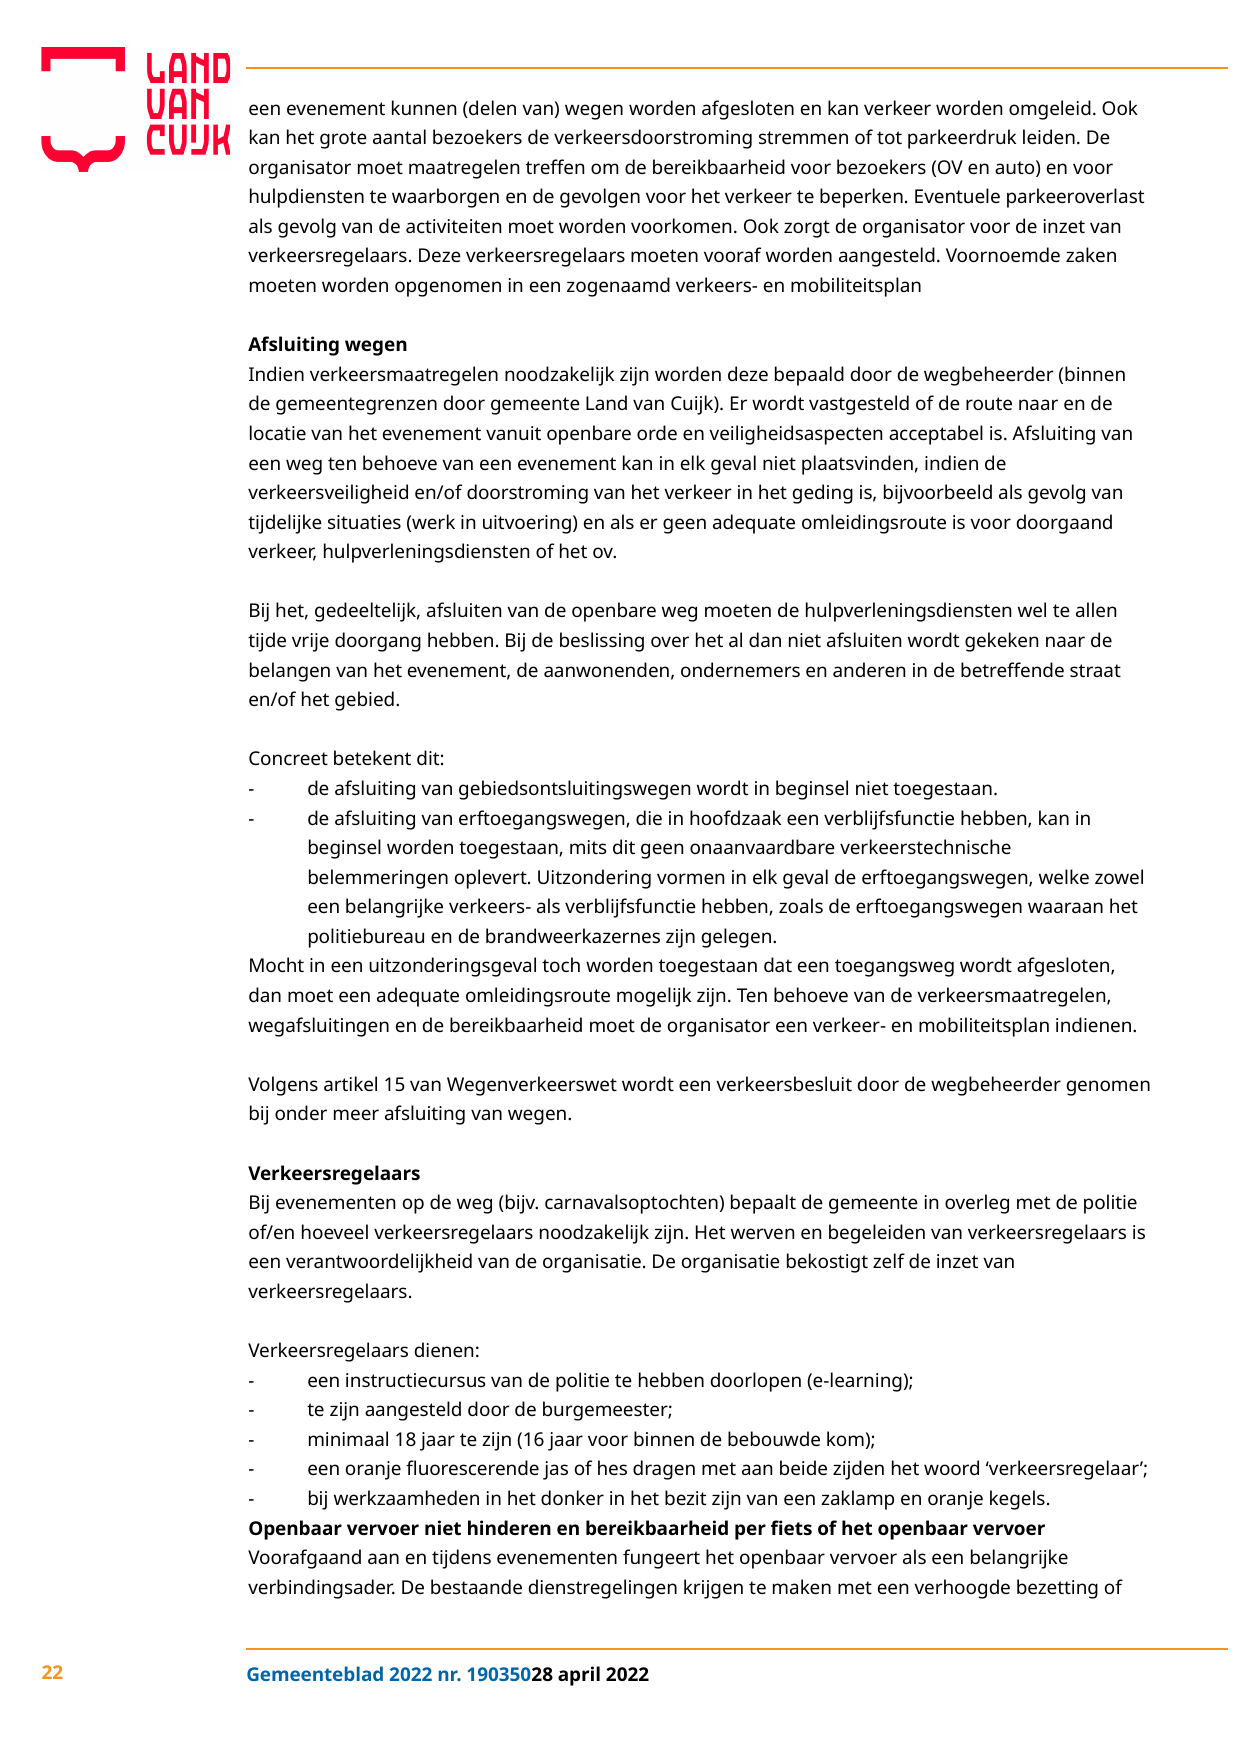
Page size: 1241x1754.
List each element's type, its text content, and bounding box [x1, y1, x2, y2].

list minimaal 18 jaar te zijn (16 jaar voor binnen de bebouwde kom); [248, 1426, 1152, 1452]
text Bij evenementen op de weg (bijv. carnavalsoptochten) bepaalt de gemeente in overleg met de politie of/en hoeveel verkeersregelaars noodzakelijk zijn. Het werven en begeleiden van verkeersregelaars is een verantwoordelijkheid van de organisatie. De organisatie bekostigt zelf de inzet van verkeersregelaars. [248, 1189, 1152, 1304]
text Volgens artikel 15 van Wegenverkeerswet wordt een verkeersbesluit door de wegbeheerder genomen bij onder meer afsluiting van wegen. [248, 1071, 1152, 1126]
text Voorafgaand aan en tijdens evenementen fungeert het openbaar vervoer als een belangrijke verbindingsader. De bestaande dienstregelingen krijgen te maken met een verhoogde bezetting of [248, 1544, 1152, 1600]
text Openbaar vervoer niet hinderen en bereikbaarheid per fiets of het openbaar vervoer [248, 1515, 1152, 1541]
list een instructiecursus van de politie te hebben doorlopen (e-learning); [248, 1367, 1152, 1393]
picture [41, 47, 231, 172]
list te zijn aangesteld door de burgemeester; [248, 1396, 1152, 1422]
text Bij het, gedeeltelijk, afsluiten van de openbare weg moeten de hulpverleningsdiensten wel te allen tijde vrije doorgang hebben. Bij de beslissing over het al dan niet afsluiten wordt gekeken naar de belangen van het evenement, de aanwonenden, ondernemers en anderen in de betreffende straat en/of het gebied. [248, 598, 1152, 712]
text Verkeersregelaars dienen: [248, 1337, 1152, 1363]
text Mocht in een uitzonderingsgeval toch worden toegestaan dat een toegangsweg wordt afgesloten, dan moet een adequate omleidingsroute mogelijk zijn. Ten behoeve van de verkeersmaatregelen, wegafsluitingen en de bereikbaarheid moet de organisator een verkeer- en mobiliteitsplan indienen. [248, 953, 1152, 1038]
list de afsluiting van erftoegangswegen, die in hoofdzaak een verblijfsfunctie hebben, kan in beginsel worden toegestaan, mits dit geen onaanvaardbare verkeerstechnische belemmeringen oplevert. Uitzondering vormen in elk geval de erftoegangswegen, welke zowel een belangrijke verkeers- als verblijfsfunctie hebben, zoals de erftoegangswegen waaraan het politiebureau en de brandweerkazernes zijn gelegen. [248, 805, 1152, 949]
text Verkeersregelaars [248, 1160, 1152, 1186]
text Indien verkeersmaatregelen noodzakelijk zijn worden deze bepaald door de wegbeheerder (binnen de gemeentegrenzen door gemeente Land van Cuijk). Er wordt vastgesteld of de route naar en de locatie van het evenement vanuit openbare orde en veiligheidsaspecten acceptabel is. Afsluiting van een weg ten behoeve van een evenement kan in elk geval niet plaatsvinden, indien de verkeersveiligheid en/of doorstroming van het verkeer in het geding is, bijvoorbeeld als gevolg van tijdelijke situaties (werk in uitvoering) en als er geen adequate omleidingsroute is voor doorgaand verkeer, hulpverleningsdiensten of het ov. [248, 361, 1152, 564]
text Concreet betekent dit: [248, 746, 1152, 771]
list een oranje fluorescerende jas of hes dragen met aan beide zijden het woord ‘verkeersregelaar’; [248, 1456, 1152, 1481]
text een evenement kunnen (delen van) wegen worden afgesloten en kan verkeer worden omgeleid. Ook kan het grote aantal bezoekers de verkeersdoorstroming stremmen of tot parkeerdruk leiden. De organisator moet maatregelen treffen om de bereikbaarheid voor bezoekers (OV en auto) en voor hulpdiensten te waarborgen en de gevolgen voor het verkeer te beperken. Eventuele parkeeroverlast als gevolg van de activiteiten moet worden voorkomen. Ook zorgt de organisator voor de inzet van verkeersregelaars. Deze verkeersregelaars moeten vooraf worden aangesteld. Voornoemde zaken moeten worden opgenomen in een zogenaamd verkeers- en mobiliteitsplan [248, 95, 1152, 298]
list bij werkzaamheden in het donker in het bezit zijn van een zaklamp en oranje kegels. [248, 1485, 1152, 1511]
text Afsluiting wegen [248, 331, 1152, 357]
list de afsluiting van gebiedsontsluitingswegen wordt in beginsel niet toegestaan. [248, 775, 1152, 801]
